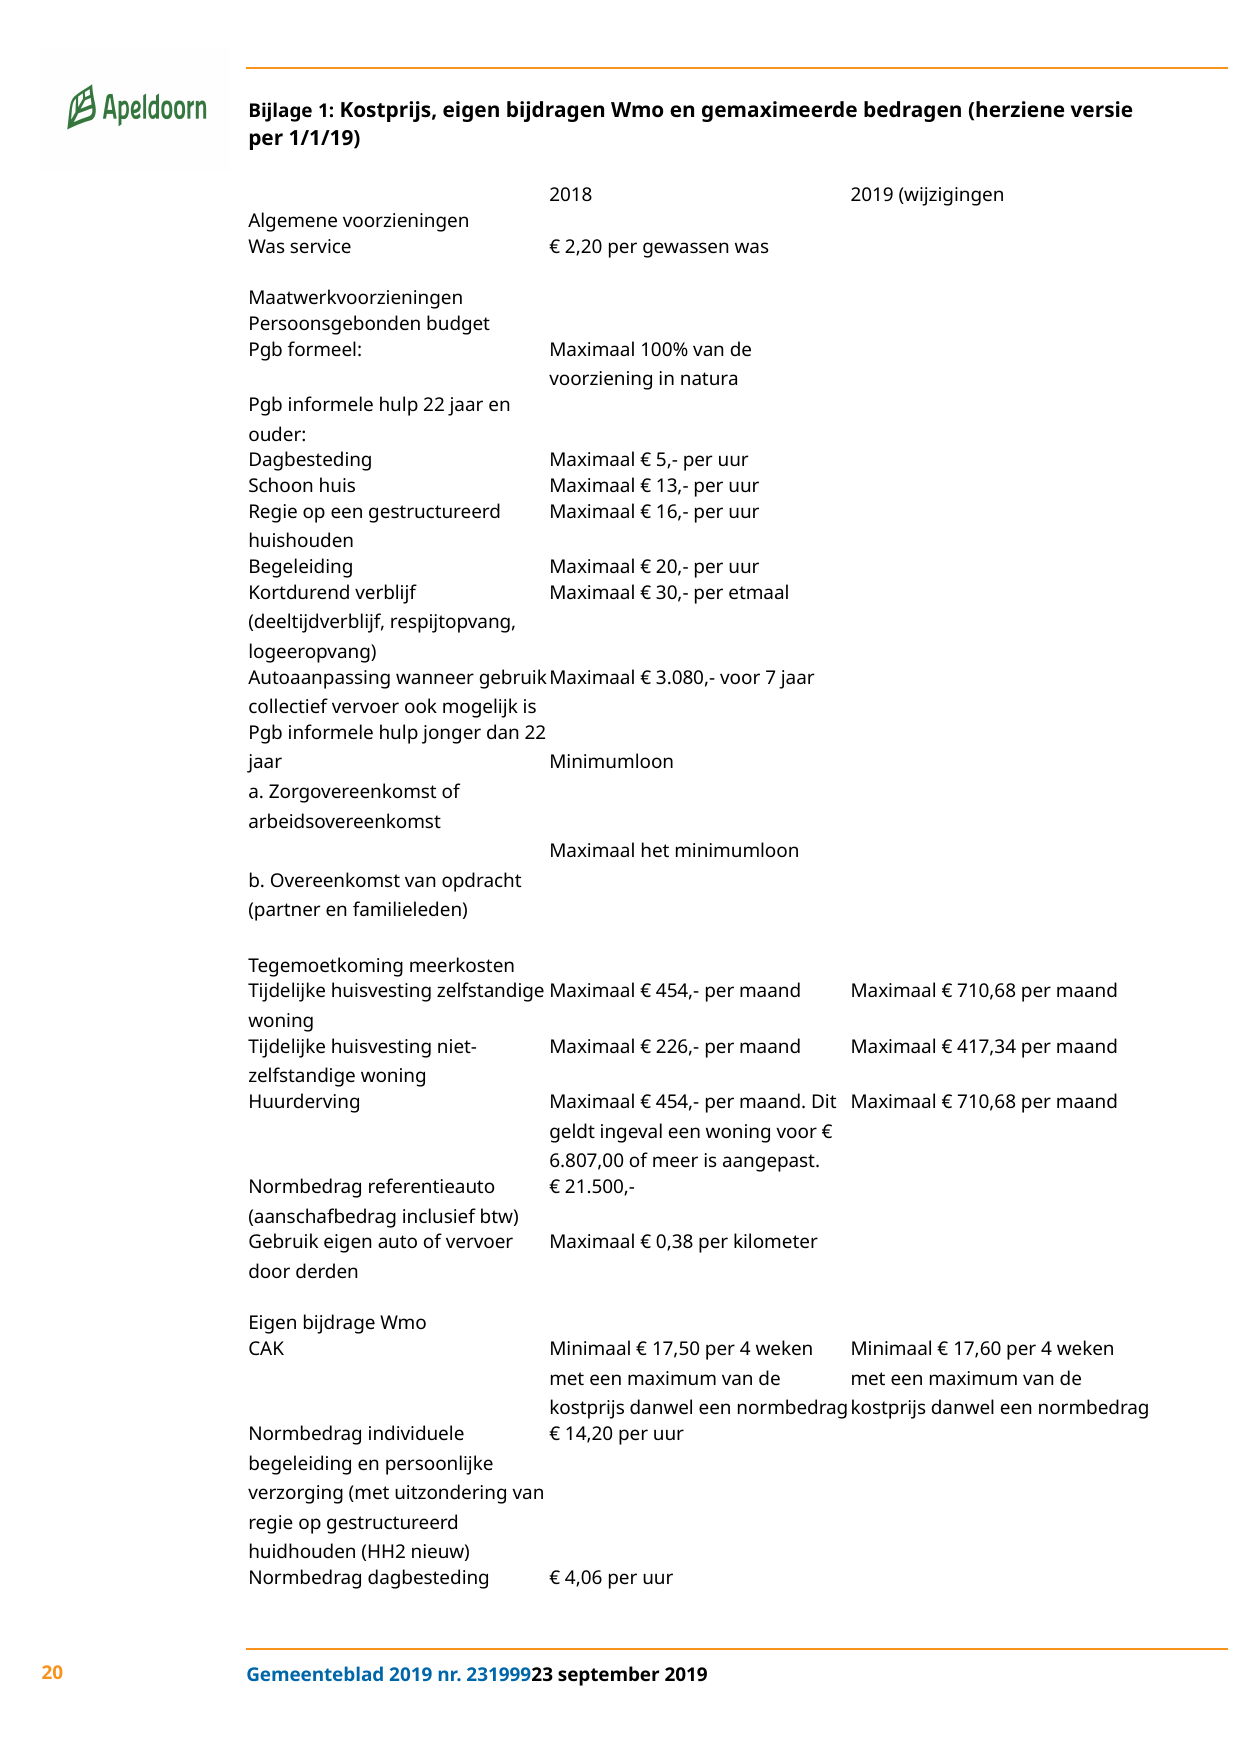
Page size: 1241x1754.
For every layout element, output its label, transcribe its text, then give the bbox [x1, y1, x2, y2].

table_cell Maximaal € 30,- per etmaal [549, 579, 850, 664]
table_cell [850, 1420, 1152, 1564]
table_cell [549, 952, 850, 978]
table_cell Maximaal € 454,- per maand. Dit geldt ingeval een woning voor € 6.807,00 of meer is aangepast. [549, 1088, 850, 1173]
table_cell [850, 952, 1152, 978]
table_header [248, 181, 549, 207]
table_cell [850, 1310, 1152, 1335]
table_cell [248, 1284, 549, 1309]
table_cell Maximaal 100% van de voorziening in natura [549, 336, 850, 391]
table_cell [850, 1284, 1152, 1309]
table_cell [549, 310, 850, 336]
table_cell Maximaal € 3.080,- voor 7 jaar [549, 664, 850, 719]
table_cell Normbedrag referentieauto (aanschafbedrag inclusief btw) [248, 1173, 549, 1228]
table_cell [850, 310, 1152, 336]
table_cell Pgb formeel: [248, 336, 549, 391]
table_cell Minimumloon Maximaal het minimumloon [549, 719, 850, 952]
table_cell [549, 1310, 850, 1335]
table_cell Regie op een gestructureerd huishouden [248, 498, 549, 553]
table_cell Was service [248, 233, 549, 259]
table_cell Normbedrag dagbesteding [248, 1564, 549, 1590]
table_cell Maximaal € 13,- per uur [549, 472, 850, 498]
table_cell Maximaal € 0,38 per kilometer [549, 1229, 850, 1284]
table_cell € 21.500,- [549, 1173, 850, 1228]
table_cell Maximaal € 226,- per maand [549, 1033, 850, 1088]
table_cell CAK [248, 1335, 549, 1420]
table_cell [549, 284, 850, 310]
table_cell Maximaal € 16,- per uur [549, 498, 850, 553]
table_cell [850, 1229, 1152, 1284]
table_cell Schoon huis [248, 472, 549, 498]
table_cell Maximaal € 20,- per uur [549, 553, 850, 579]
table_cell [850, 391, 1152, 446]
table_cell [850, 664, 1152, 719]
table_cell Kortdurend verblijf (deeltijdverblijf, respijtopvang, logeeropvang) [248, 579, 549, 664]
table_cell [549, 259, 850, 284]
table_cell [850, 553, 1152, 579]
table_cell Maximaal € 710,68 per maand [850, 1088, 1152, 1173]
table_cell Minimaal € 17,60 per 4 weken met een maximum van de kostprijs danwel een normbedrag [850, 1335, 1152, 1420]
table_cell € 14,20 per uur [549, 1420, 850, 1564]
picture [41, 47, 231, 172]
table_cell Gebruik eigen auto of vervoer door derden [248, 1229, 549, 1284]
table_cell Maatwerkvoorzieningen [248, 284, 549, 310]
table_cell Minimaal € 17,50 per 4 weken met een maximum van de kostprijs danwel een normbedrag [549, 1335, 850, 1420]
table_cell Maximaal € 5,- per uur [549, 446, 850, 472]
table_cell [850, 336, 1152, 391]
text Bijlage 1: Kostprijs, eigen bijdragen Wmo en gemaximeerde bedragen (herziene versie per 1/1/19) [248, 95, 1152, 152]
table_cell [850, 284, 1152, 310]
table_cell Tijdelijke huisvesting zelfstandige woning [248, 978, 549, 1033]
table_cell Maximaal € 417,34 per maand [850, 1033, 1152, 1088]
table_header 2019 (wijzigingen [850, 181, 1152, 207]
table_cell [549, 391, 850, 446]
table_cell Maximaal € 454,- per maand [549, 978, 850, 1033]
table_cell Dagbesteding [248, 446, 549, 472]
table_cell Persoonsgebonden budget [248, 310, 549, 336]
table_cell [850, 1564, 1152, 1590]
table_cell Tijdelijke huisvesting niet-zelfstandige woning [248, 1033, 549, 1088]
table_cell Tegemoetkoming meerkosten [248, 952, 549, 978]
table_cell € 2,20 per gewassen was [549, 233, 850, 259]
table_cell € 4,06 per uur [549, 1564, 850, 1590]
table_cell [850, 1173, 1152, 1228]
table_cell Huurderving [248, 1088, 549, 1173]
table_cell [549, 207, 850, 233]
table_header 2018 [549, 181, 850, 207]
table_cell Normbedrag individuele begeleiding en persoonlijke verzorging (met uitzondering van regie op gestructureerd huidhouden (HH2 nieuw) [248, 1420, 549, 1564]
table_cell Maximaal € 710,68 per maand [850, 978, 1152, 1033]
table_cell Begeleiding [248, 553, 549, 579]
table_cell [549, 1284, 850, 1309]
table_cell [850, 719, 1152, 952]
table_cell Eigen bijdrage Wmo [248, 1310, 549, 1335]
table_cell Pgb informele hulp 22 jaar en ouder: [248, 391, 549, 446]
table_cell [850, 446, 1152, 472]
table_cell [850, 472, 1152, 498]
table_cell Pgb informele hulp jonger dan 22 jaar a. Zorgovereenkomst of arbeidsovereenkomst b. Overeenkomst van opdracht (partner en familieleden) [248, 719, 549, 952]
table_cell [850, 259, 1152, 284]
table_cell [850, 498, 1152, 553]
table_cell Algemene voorzieningen [248, 207, 549, 233]
table_cell [248, 259, 549, 284]
table_cell [850, 233, 1152, 259]
table_cell [850, 579, 1152, 664]
table_cell Autoaanpassing wanneer gebruik collectief vervoer ook mogelijk is [248, 664, 549, 719]
table_cell [850, 207, 1152, 233]
